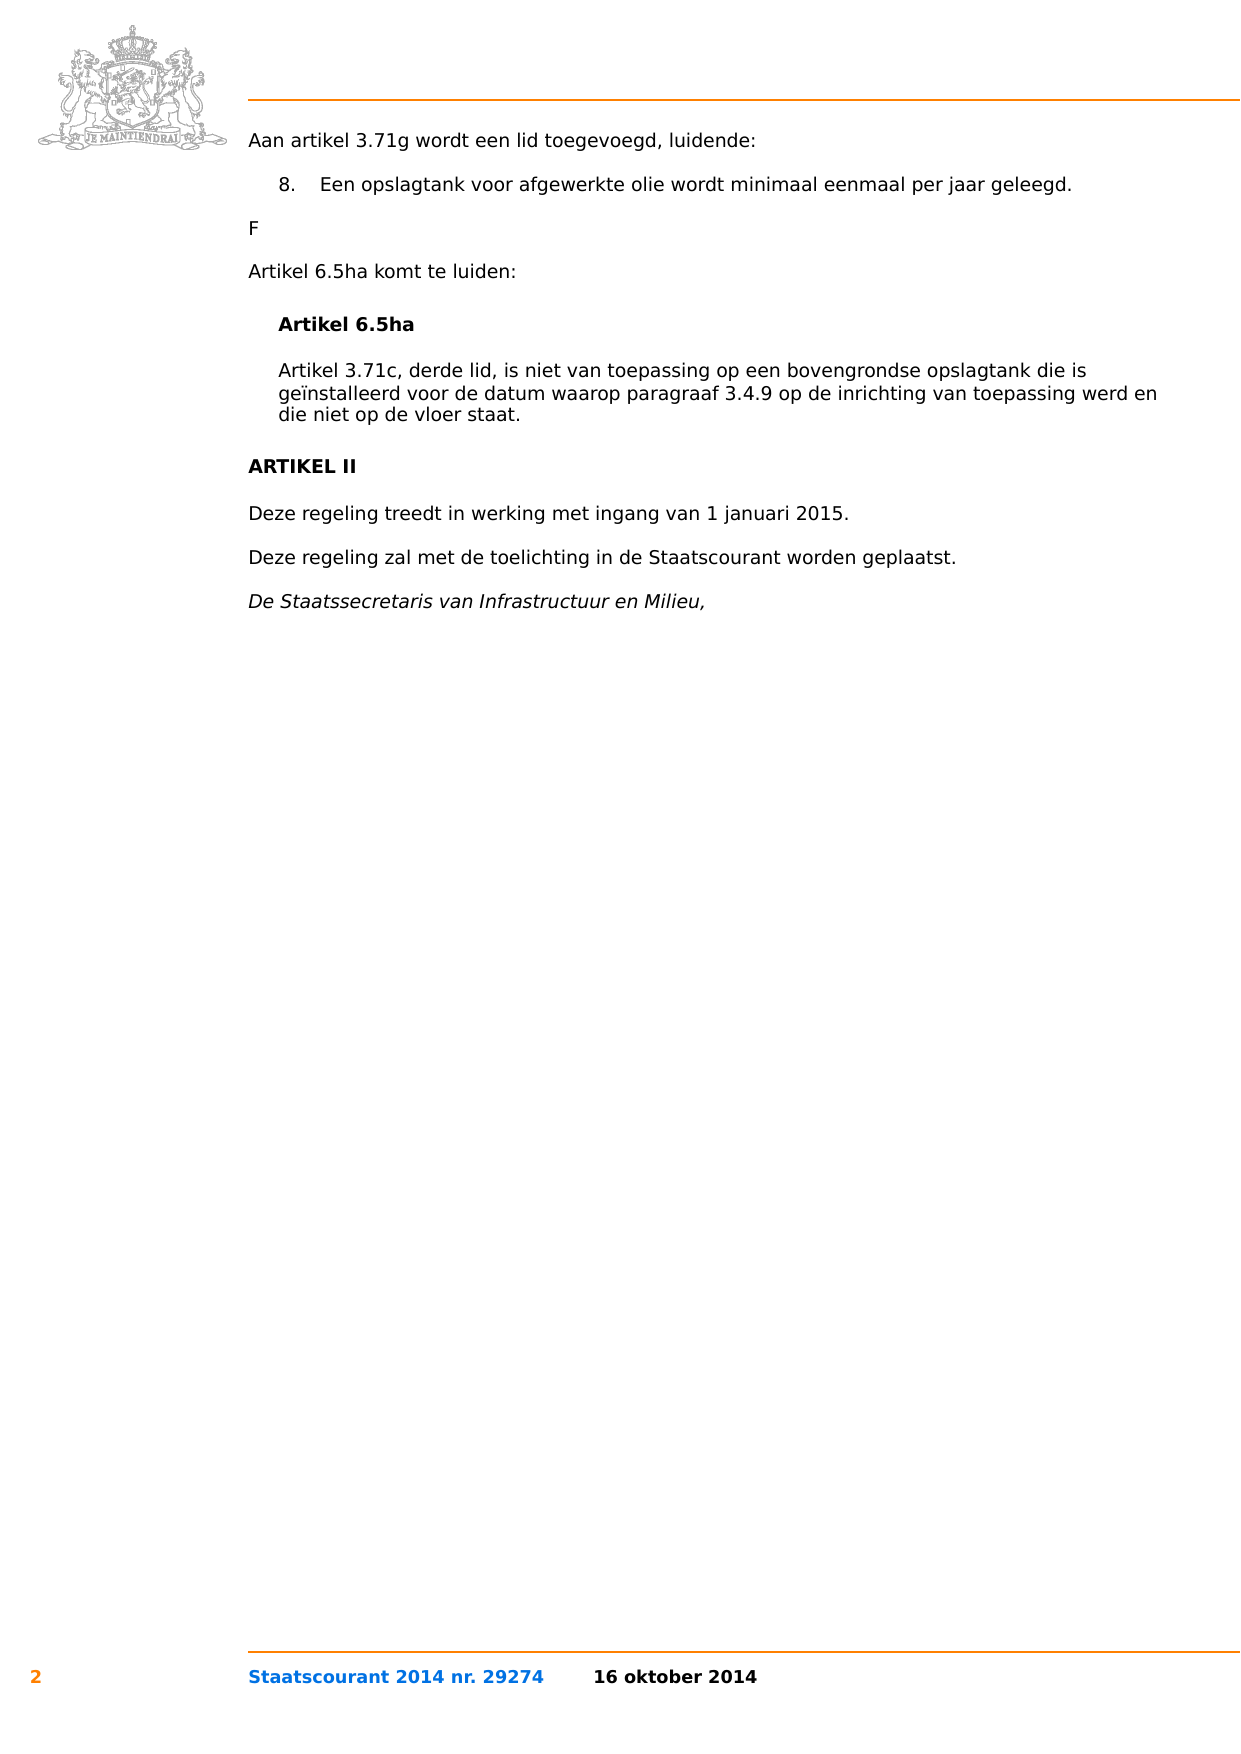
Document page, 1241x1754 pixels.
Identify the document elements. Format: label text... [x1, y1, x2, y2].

text Artikel 6.5ha komt te luiden: [248, 261, 1163, 283]
subtitle Artikel 6.5ha [278, 313, 1163, 335]
picture [38, 25, 227, 150]
text Aan artikel 3.71g wordt een lid toegevoegd, luidende: [248, 130, 1163, 152]
text Artikel 3.71c, derde lid, is niet van toepassing op een bovengrondse opslagtank die is geïnstalleerd voor de datum waarop paragraaf 3.4.9 op de inrichting van toepassing werd en die niet op de vloer staat. [278, 360, 1163, 426]
text F [248, 218, 1163, 239]
text 8. Een opslagtank voor afgewerkte olie wordt minimaal eenmaal per jaar geleegd. [278, 174, 1163, 196]
subtitle ARTIKEL II [248, 456, 1163, 478]
text Deze regeling treedt in werking met ingang van 1 januari 2015. [248, 503, 1163, 525]
text Deze regeling zal met de toelichting in de Staatscourant worden geplaatst. [248, 547, 1163, 569]
text De Staatssecretaris van Infrastructuur en Milieu, [248, 591, 1163, 613]
